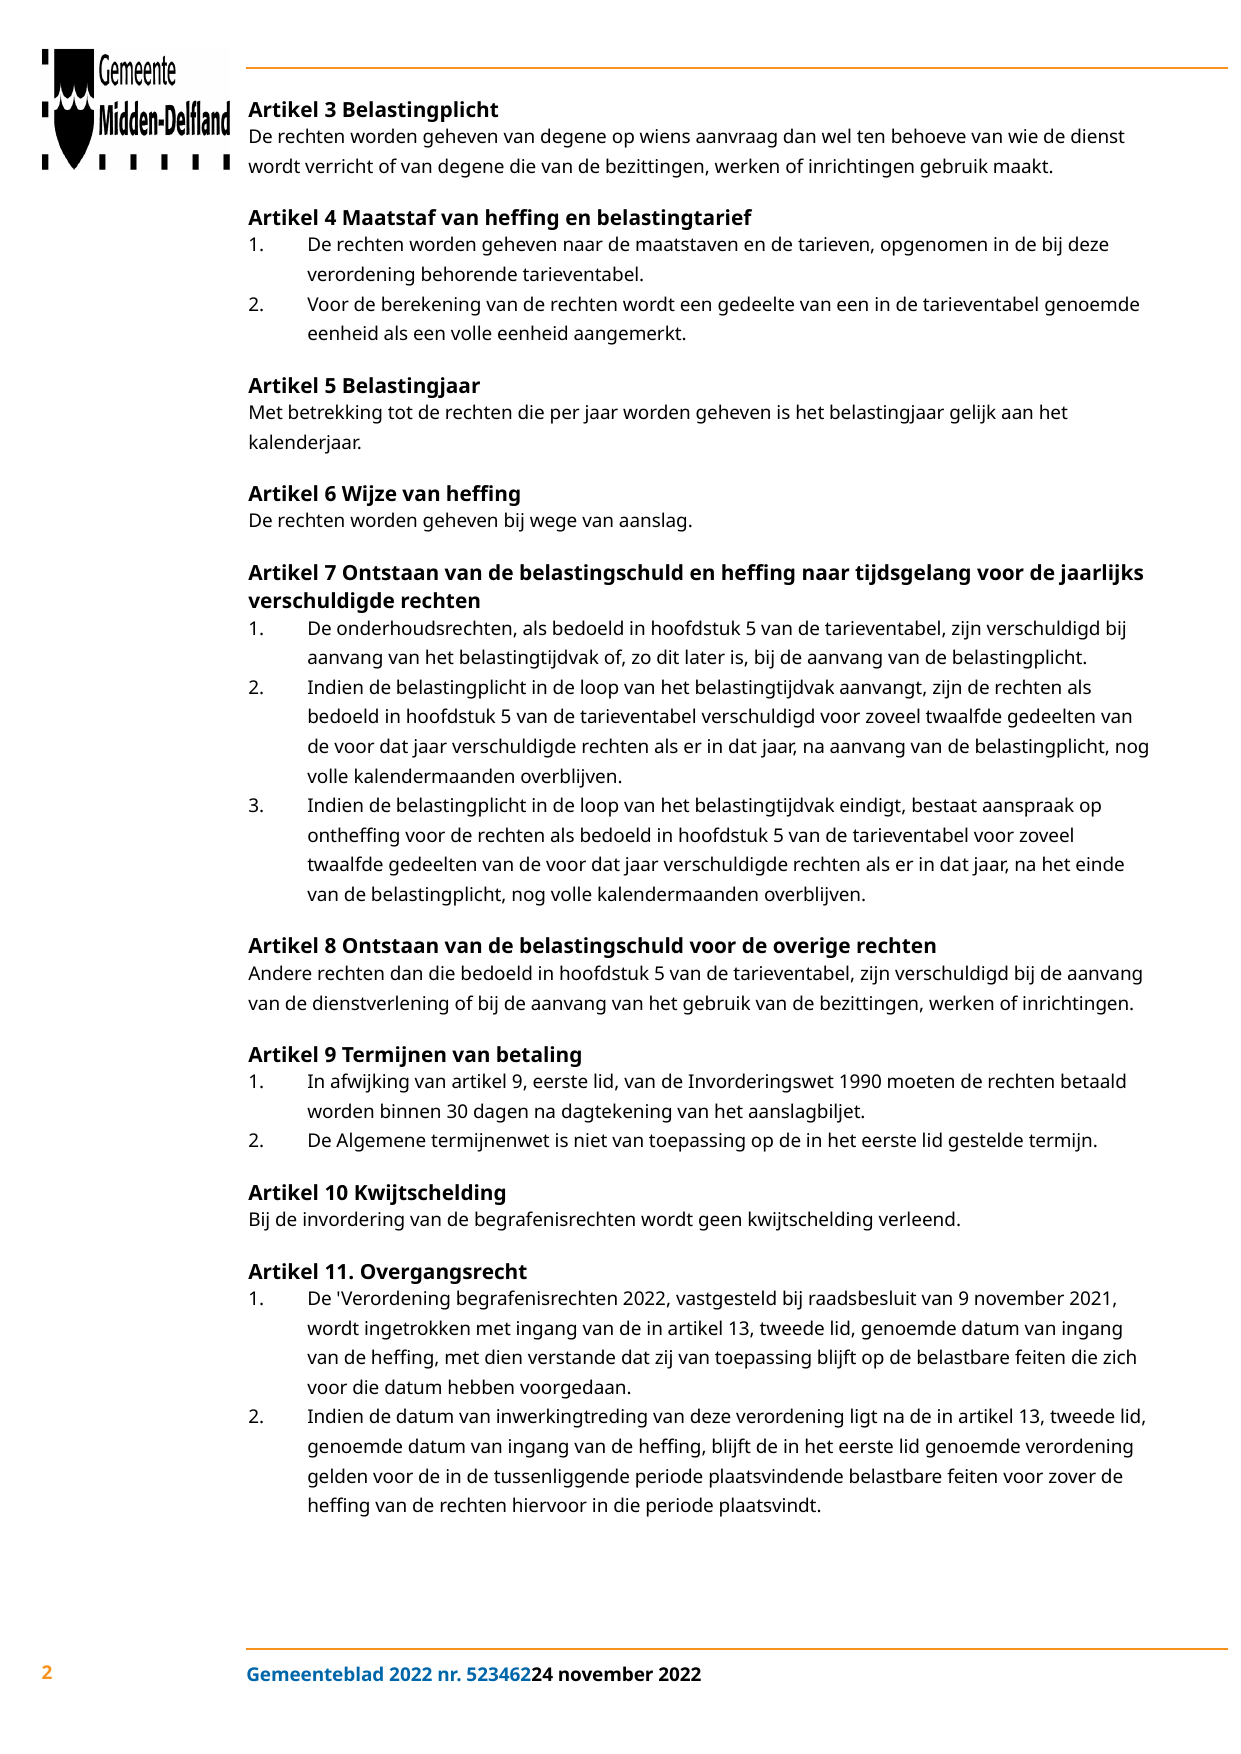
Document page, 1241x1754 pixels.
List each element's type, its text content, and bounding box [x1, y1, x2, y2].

list Indien de belastingplicht in de loop van het belastingtijdvak aanvangt, zijn de rechten als bedoeld in hoofdstuk 5 van de tarieventabel verschuldigd voor zoveel twaalfde gedeelten van de voor dat jaar verschuldigde rechten als er in dat jaar, na aanvang van de belastingplicht, nog volle kalendermaanden overblijven. [248, 674, 1152, 789]
picture [41, 47, 231, 172]
list De rechten worden geheven naar de maatstaven en de tarieven, opgenomen in de bij deze verordening behorende tarieventabel. [248, 232, 1152, 287]
list Voor de berekening van de rechten wordt een gedeelte van een in de tarieventabel genoemde eenheid als een volle eenheid aangemerkt. [248, 291, 1152, 346]
text Artikel 8 Ontstaan van de belastingschuld voor de overige rechten [248, 932, 1152, 960]
text Artikel 9 Termijnen van betaling [248, 1040, 1152, 1068]
text Bij de invordering van de begrafenisrechten wordt geen kwijtschelding verleend. [248, 1207, 1152, 1232]
text Andere rechten dan die bedoeld in hoofdstuk 5 van de tarieventabel, zijn verschuldigd bij de aanvang van de dienstverlening of bij de aanvang van het gebruik van de bezittingen, werken of inrichtingen. [248, 960, 1152, 1015]
text Artikel 3 Belastingplicht [248, 95, 1152, 123]
text Met betrekking tot de rechten die per jaar worden geheven is het belastingjaar gelijk aan het kalenderjaar. [248, 399, 1152, 454]
list Indien de belastingplicht in de loop van het belastingtijdvak eindigt, bestaat aanspraak op ontheffing voor de rechten als bedoeld in hoofdstuk 5 van de tarieventabel voor zoveel twaalfde gedeelten van de voor dat jaar verschuldigde rechten als er in dat jaar, na het einde van de belastingplicht, nog volle kalendermaanden overblijven. [248, 792, 1152, 907]
text Artikel 7 Ontstaan van de belastingschuld en heffing naar tijdsgelang voor de jaarlijks verschuldigde rechten [248, 558, 1152, 615]
list In afwijking van artikel 9, eerste lid, van de Invorderingswet 1990 moeten de rechten betaald worden binnen 30 dagen na dagtekening van het aanslagbiljet. [248, 1068, 1152, 1124]
text Artikel 6 Wijze van heffing [248, 479, 1152, 508]
text De rechten worden geheven bij wege van aanslag. [248, 508, 1152, 533]
text De rechten worden geheven van degene op wiens aanvraag dan wel ten behoeve van wie de dienst wordt verricht of van degene die van de bezittingen, werken of inrichtingen gebruik maakt. [248, 123, 1152, 178]
text Artikel 11. Overgangsrecht [248, 1257, 1152, 1285]
list De 'Verordening begrafenisrechten 2022, vastgesteld bij raadsbesluit van 9 november 2021, wordt ingetrokken met ingang van de in artikel 13, tweede lid, genoemde datum van ingang van de heffing, met dien verstande dat zij van toepassing blijft op de belastbare feiten die zich voor die datum hebben voorgedaan. [248, 1285, 1152, 1400]
list Indien de datum van inwerkingtreding van deze verordening ligt na de in artikel 13, tweede lid, genoemde datum van ingang van de heffing, blijft de in het eerste lid genoemde verordening gelden voor de in de tussenliggende periode plaatsvindende belastbare feiten voor zover de heffing van de rechten hiervoor in die periode plaatsvindt. [248, 1404, 1152, 1518]
text Artikel 10 Kwijtschelding [248, 1178, 1152, 1207]
list De onderhoudsrechten, als bedoeld in hoofdstuk 5 van de tarieventabel, zijn verschuldigd bij aanvang van het belastingtijdvak of, zo dit later is, bij de aanvang van de belastingplicht. [248, 615, 1152, 670]
text Artikel 5 Belastingjaar [248, 371, 1152, 399]
list De Algemene termijnenwet is niet van toepassing op de in het eerste lid gestelde termijn. [248, 1128, 1152, 1153]
text Artikel 4 Maatstaf van heffing en belastingtarief [248, 203, 1152, 232]
